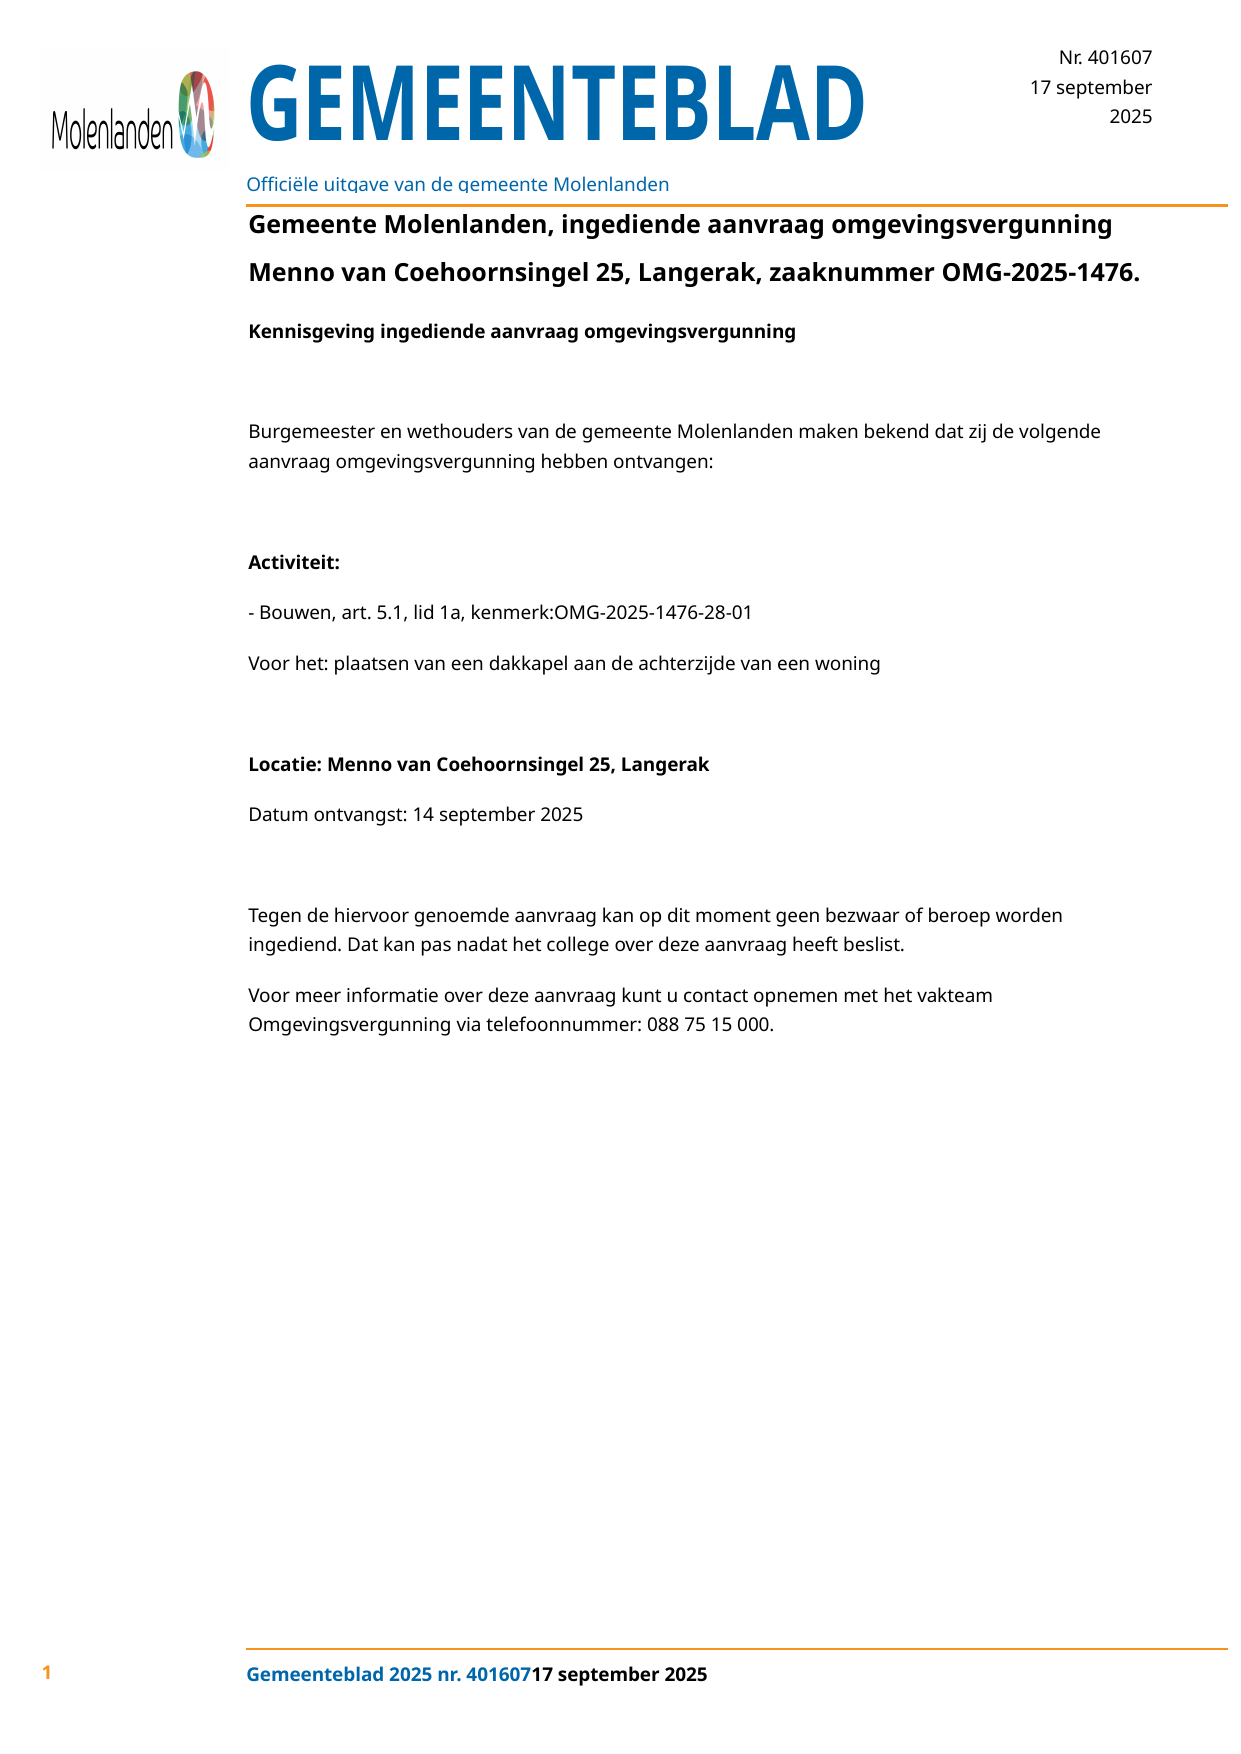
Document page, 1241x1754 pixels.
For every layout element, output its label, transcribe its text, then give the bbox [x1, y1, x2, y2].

text - Bouwen, art. 5.1, lid 1a, kenmerk:OMG-2025-1476-28-01 [248, 599, 1152, 625]
text Datum ontvangst: 14 september 2025 [248, 801, 1152, 827]
text Burgemeester en wethouders van de gemeente Molenlanden maken bekend dat zij de volgende aanvraag omgevingsvergunning hebben ontvangen: [248, 419, 1152, 474]
text Gemeente Molenlanden, ingediende aanvraag omgevingsvergunning Menno van Coehoornsingel 25, Langerak, zaaknummer OMG-2025-1476. [248, 207, 1152, 288]
text Locatie: Menno van Coehoornsingel 25, Langerak [248, 751, 1152, 777]
text Tegen de hiervoor genoemde aanvraag kan op dit moment geen bezwaar of beroep worden ingediend. Dat kan pas nadat het college over deze aanvraag heeft beslist. [248, 902, 1152, 957]
text Voor meer informatie over deze aanvraag kunt u contact opnemen met het vakteam Omgevingsvergunning via telefoonnummer: 088 75 15 000. [248, 982, 1152, 1037]
text Voor het: plaatsen van een dakkapel aan de achterzijde van een woning [248, 650, 1152, 676]
text Kennisgeving ingediende aanvraag omgevingsvergunning [248, 318, 1152, 344]
text Activiteit: [248, 549, 1152, 575]
picture [41, 47, 231, 172]
